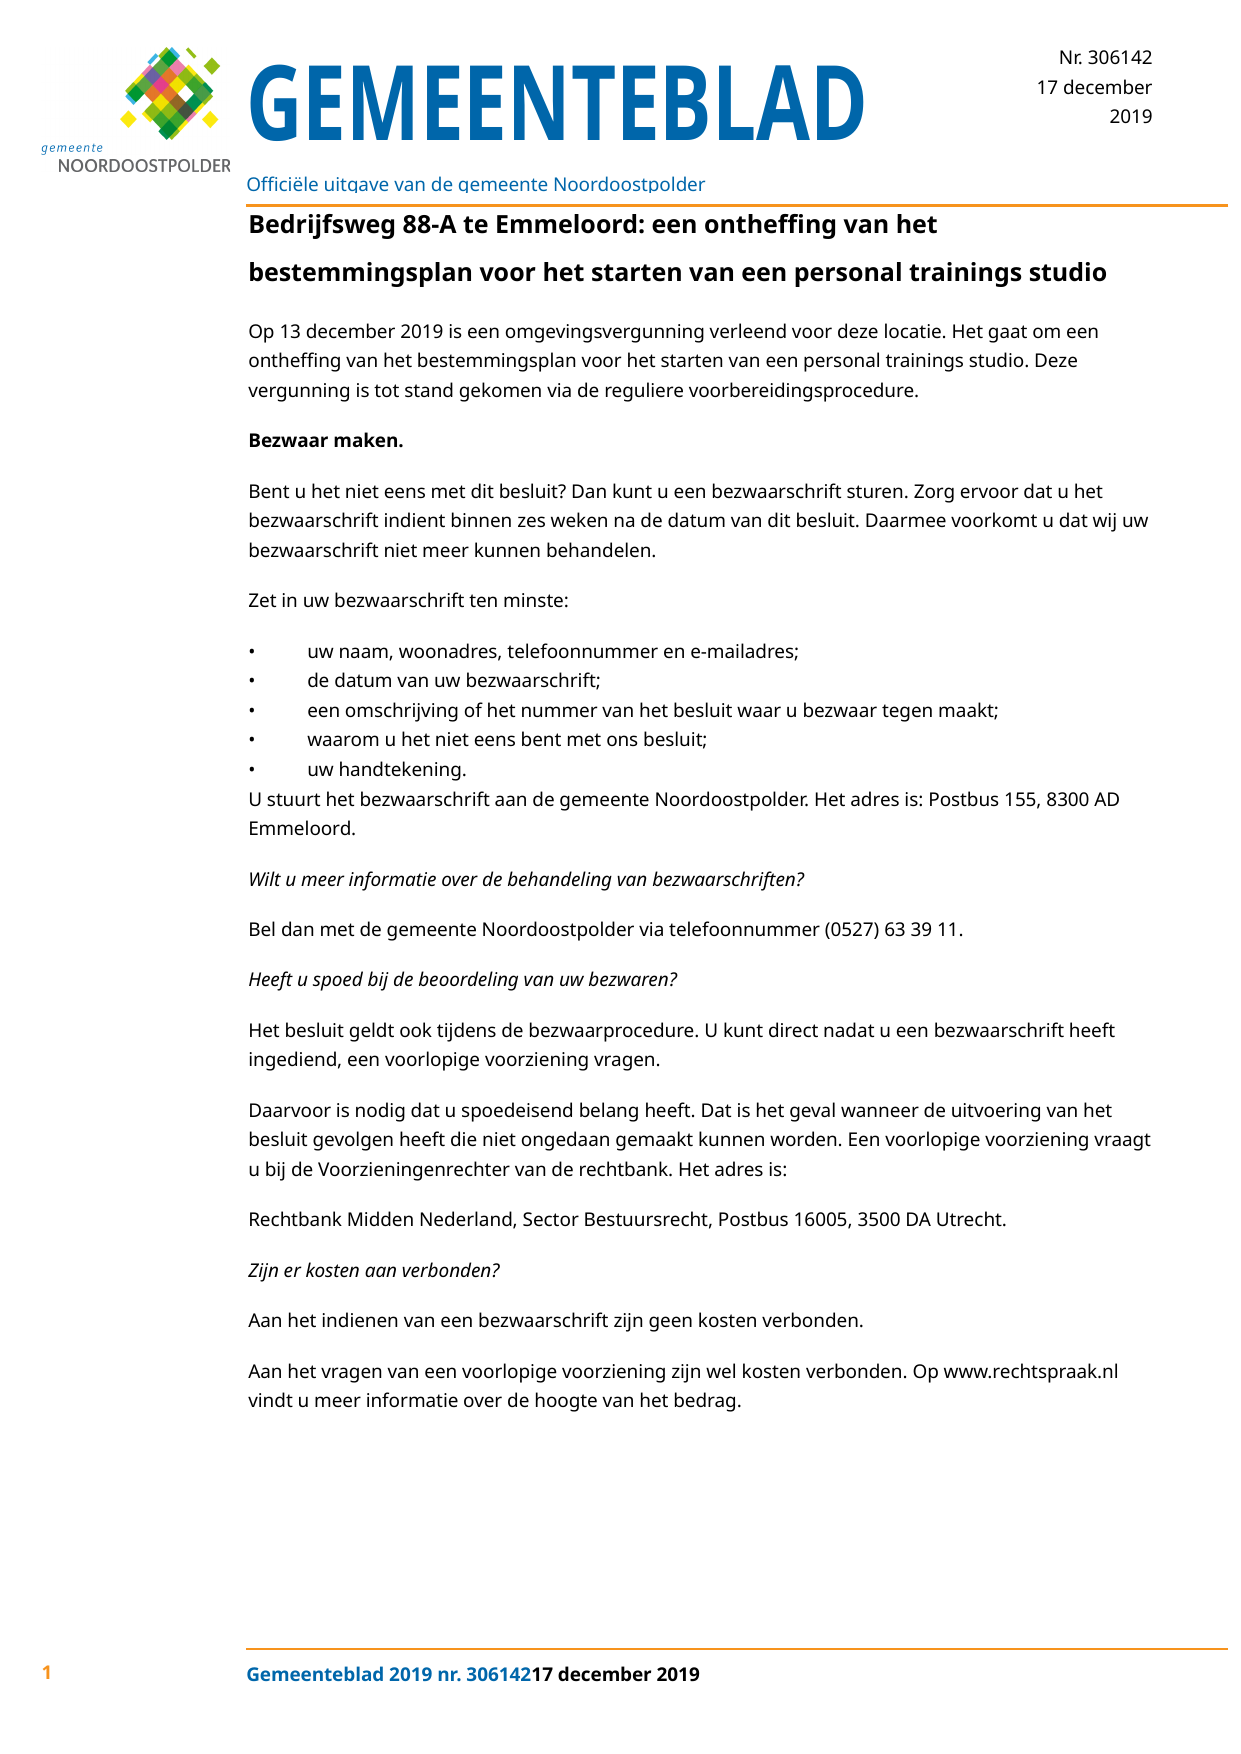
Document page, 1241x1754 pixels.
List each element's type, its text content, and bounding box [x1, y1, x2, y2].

text Heeft u spoed bij de beoordeling van uw bezwaren? [248, 967, 1152, 992]
list uw naam, woonadres, telefoonnummer en e-mailadres; [248, 638, 1152, 664]
text Bent u het niet eens met dit besluit? Dan kunt u een bezwaarschrift sturen. Zorg ervoor dat u het bezwaarschrift indient binnen zes weken na de datum van dit besluit. Daarmee voorkomt u dat wij uw bezwaarschrift niet meer kunnen behandelen. [248, 478, 1152, 563]
text Daarvoor is nodig dat u spoedeisend belang heeft. Dat is het geval wanneer de uitvoering van het besluit gevolgen heeft die niet ongedaan gemaakt kunnen worden. Een voorlopige voorziening vraagt u bij de Voorzieningenrechter van de rechtbank. Het adres is: [248, 1097, 1152, 1182]
text Op 13 december 2019 is een omgevingsvergunning verleend voor deze locatie. Het gaat om een ontheffing van het bestemmingsplan voor het starten van een personal trainings studio. Deze vergunning is tot stand gekomen via de reguliere voorbereidingsprocedure. [248, 318, 1152, 403]
list uw handtekening. [248, 756, 1152, 782]
text Zijn er kosten aan verbonden? [248, 1257, 1152, 1283]
list de datum van uw bezwaarschrift; [248, 667, 1152, 693]
text Rechtbank Midden Nederland, Sector Bestuursrecht, Postbus 16005, 3500 DA Utrecht. [248, 1207, 1152, 1232]
text Bedrijfsweg 88-A te Emmeloord: een ontheffing van het bestemmingsplan voor het starten van een personal trainings studio [248, 207, 1152, 288]
text Aan het indienen van een bezwaarschrift zijn geen kosten verbonden. [248, 1307, 1152, 1333]
text U stuurt het bezwaarschrift aan de gemeente Noordoostpolder. Het adres is: Postbus 155, 8300 AD Emmeloord. [248, 786, 1152, 841]
text Bel dan met de gemeente Noordoostpolder via telefoonnummer (0527) 63 39 11. [248, 916, 1152, 942]
list waarom u het niet eens bent met ons besluit; [248, 727, 1152, 752]
text Wilt u meer informatie over de behandeling van bezwaarschriften? [248, 866, 1152, 892]
text Zet in uw bezwaarschrift ten minste: [248, 587, 1152, 613]
picture [41, 47, 231, 172]
text Aan het vragen van een voorlopige voorziening zijn wel kosten verbonden. Op www.rechtspraak.nl vindt u meer informatie over de hoogte van het bedrag. [248, 1358, 1152, 1413]
text Het besluit geldt ook tijdens de bezwaarprocedure. U kunt direct nadat u een bezwaarschrift heeft ingediend, een voorlopige voorziening vragen. [248, 1017, 1152, 1072]
list een omschrijving of het nummer van het besluit waar u bezwaar tegen maakt; [248, 697, 1152, 723]
text Bezwaar maken. [248, 427, 1152, 453]
